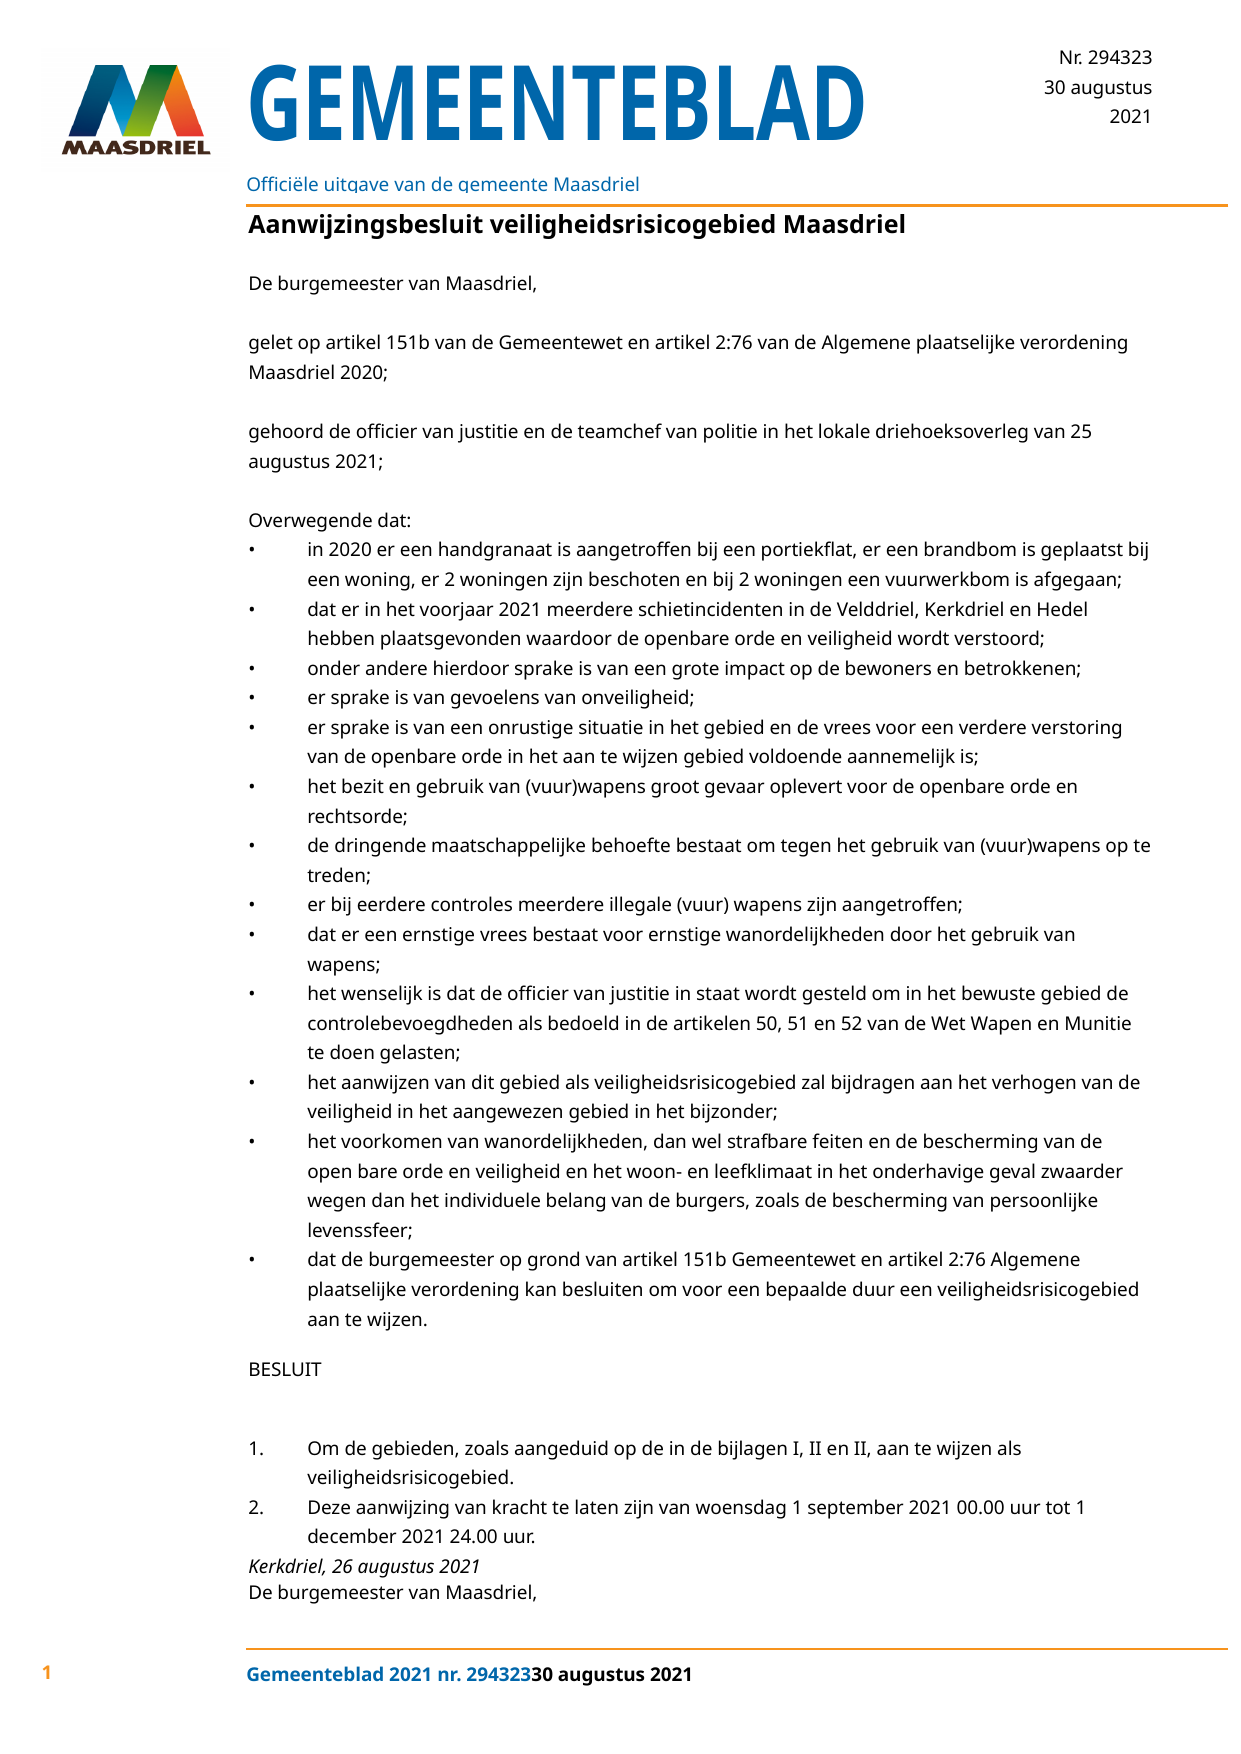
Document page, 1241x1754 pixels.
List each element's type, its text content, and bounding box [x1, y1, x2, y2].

text De burgemeester van Maasdriel, [248, 1579, 1152, 1605]
list de dringende maatschappelijke behoefte bestaat om tegen het gebruik van (vuur)wapens op te treden; [248, 832, 1152, 888]
list Deze aanwijzing van kracht te laten zijn van woensdag 1 september 2021 00.00 uur tot 1 december 2021 24.00 uur. [248, 1494, 1152, 1549]
list er sprake is van een onrustige situatie in het gebied en de vrees voor een verdere verstoring van de openbare orde in het aan te wijzen gebied voldoende aannemelijk is; [248, 714, 1152, 769]
text De burgemeester van Maasdriel, [248, 270, 1152, 296]
text Aanwijzingsbesluit veiligheidsrisicogebied Maasdriel [248, 207, 1152, 241]
list in 2020 er een handgranaat is aangetroffen bij een portiekflat, er een brandbom is geplaatst bij een woning, er 2 woningen zijn beschoten en bij 2 woningen een vuurwerkbom is afgegaan; [248, 537, 1152, 592]
list dat de burgemeester op grond van artikel 151b Gemeentewet en artikel 2:76 Algemene plaatselijke verordening kan besluiten om voor een bepaalde duur een veiligheidsrisicogebied aan te wijzen. [248, 1247, 1152, 1331]
list het aanwijzen van dit gebied als veiligheidsrisicogebied zal bijdragen aan het verhogen van de veiligheid in het aangewezen gebied in het bijzonder; [248, 1069, 1152, 1124]
list dat er een ernstige vrees bestaat voor ernstige wanordelijkheden door het gebruik van wapens; [248, 921, 1152, 976]
list het bezit en gebruik van (vuur)wapens groot gevaar oplevert voor de openbare orde en rechtsorde; [248, 773, 1152, 828]
list dat er in het voorjaar 2021 meerdere schietincidenten in de Velddriel, Kerkdriel en Hedel hebben plaatsgevonden waardoor de openbare orde en veiligheid wordt verstoord; [248, 596, 1152, 651]
text gelet op artikel 151b van de Gemeentewet en artikel 2:76 van de Algemene plaatselijke verordening Maasdriel 2020; [248, 329, 1152, 385]
list het wenselijk is dat de officier van justitie in staat wordt gesteld om in het bewuste gebied de controlebevoegdheden als bedoeld in de artikelen 50, 51 en 52 van de Wet Wapen en Munitie te doen gelasten; [248, 980, 1152, 1065]
text Overwegende dat: [248, 507, 1152, 533]
list er bij eerdere controles meerdere illegale (vuur) wapens zijn aangetroffen; [248, 892, 1152, 917]
text gehoord de officier van justitie en de teamchef van politie in het lokale driehoeksoverleg van 25 augustus 2021; [248, 418, 1152, 473]
text Kerkdriel, 26 augustus 2021 [248, 1553, 1152, 1579]
list het voorkomen van wanordelijkheden, dan wel strafbare feiten en de bescherming van de open bare orde en veiligheid en het woon- en leefklimaat in het onderhavige geval zwaarder wegen dan het individuele belang van de burgers, zoals de bescherming van persoonlijke levenssfeer; [248, 1128, 1152, 1243]
text BESLUIT [248, 1356, 1152, 1382]
list onder andere hierdoor sprake is van een grote impact op de bewoners en betrokkenen; [248, 655, 1152, 681]
list Om de gebieden, zoals aangeduid op de in de bijlagen I, II en II, aan te wijzen als veiligheidsrisicogebied. [248, 1435, 1152, 1490]
picture [41, 47, 231, 172]
list er sprake is van gevoelens van onveiligheid; [248, 684, 1152, 710]
